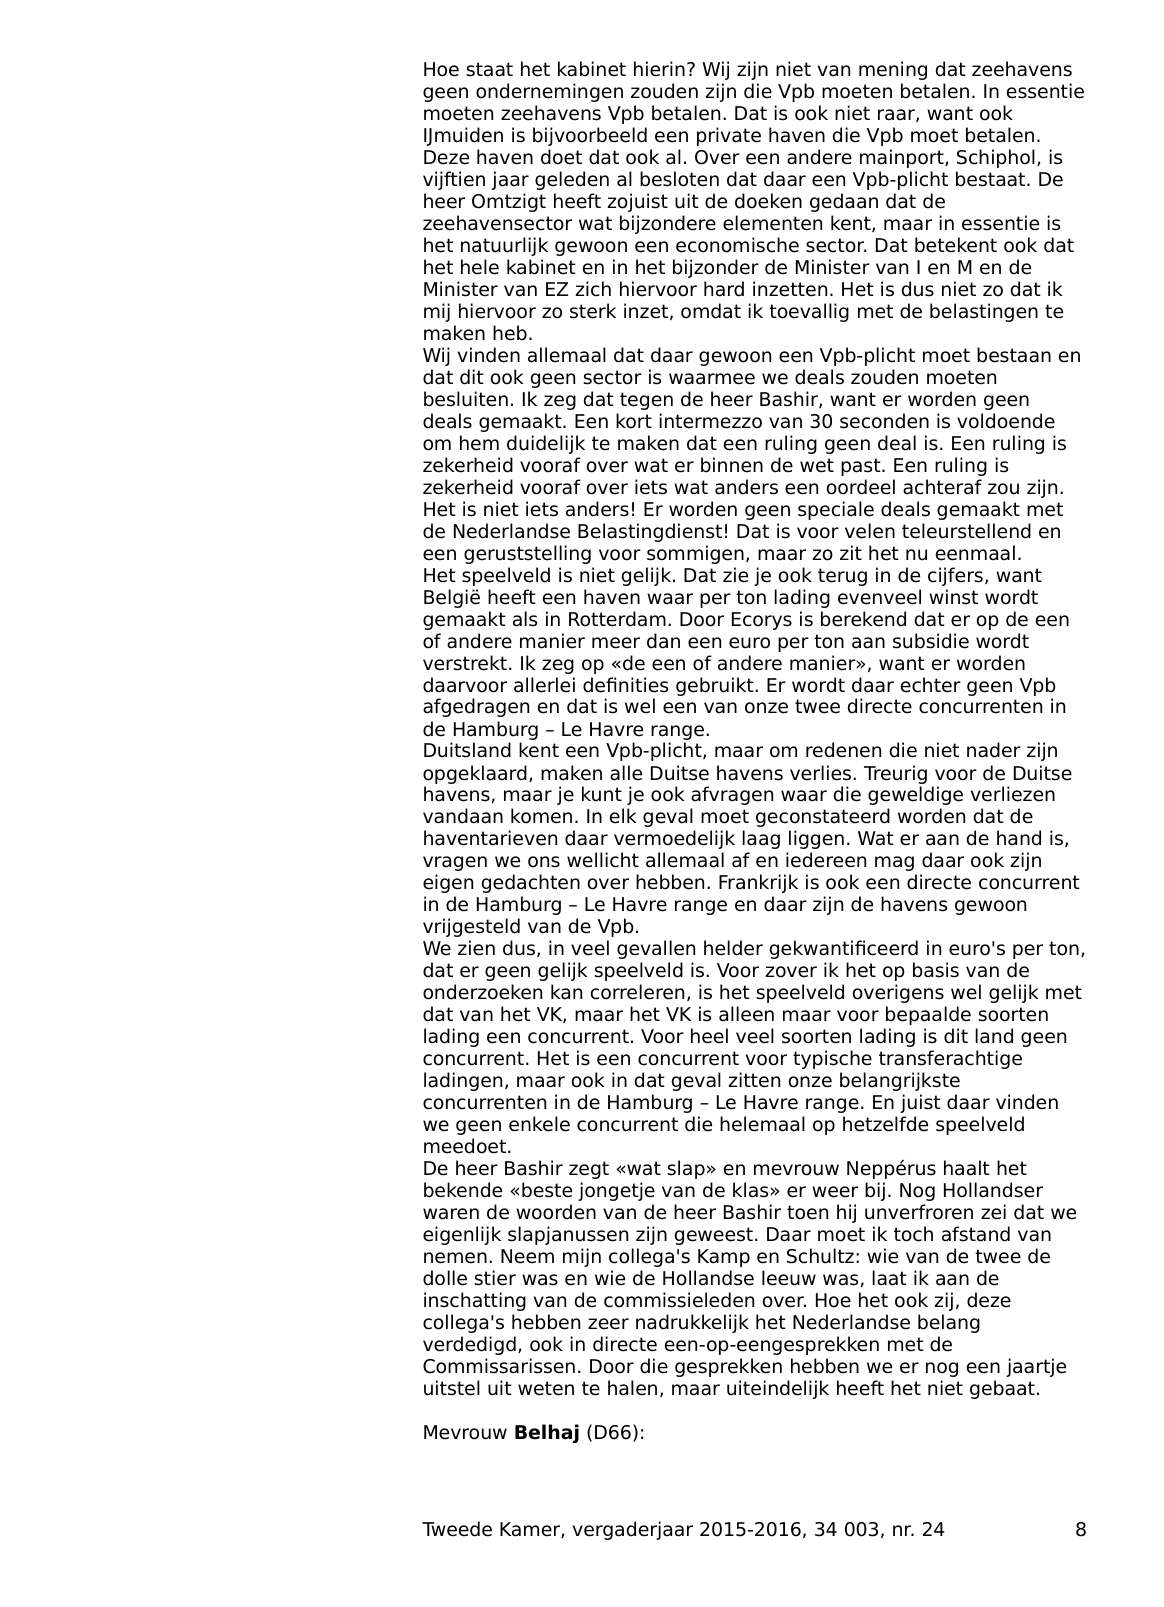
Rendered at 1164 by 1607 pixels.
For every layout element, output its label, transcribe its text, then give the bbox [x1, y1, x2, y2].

text De heer Bashir zegt «wat slap» en mevrouw Neppérus haalt het bekende «beste jongetje van de klas» er weer bij. Nog Hollandser waren de woorden van de heer Bashir toen hij unverfroren zei dat we eigenlijk slapjanussen zijn geweest. Daar moet ik toch afstand van nemen. Neem mijn collega's Kamp en Schultz: wie van de twee de dolle stier was en wie de Hollandse leeuw was, laat ik aan de inschatting van de commissieleden over. Hoe het ook zij, deze collega's hebben zeer nadrukkelijk het Nederlandse belang verdedigd, ook in directe een-op-eengesprekken met de Commissarissen. Door die gesprekken hebben we er nog een jaartje uitstel uit weten te halen, maar uiteindelijk heeft het niet gebaat. [422, 1158, 1087, 1400]
text Wij vinden allemaal dat daar gewoon een Vpb-plicht moet bestaan en dat dit ook geen sector is waarmee we deals zouden moeten besluiten. Ik zeg dat tegen de heer Bashir, want er worden geen deals gemaakt. Een kort intermezzo van 30 seconden is voldoende om hem duidelijk te maken dat een ruling geen deal is. Een ruling is zekerheid vooraf over wat er binnen de wet past. Een ruling is zekerheid vooraf over iets wat anders een oordeel achteraf zou zijn. Het is niet iets anders! Er worden geen speciale deals gemaakt met de Nederlandse Belastingdienst! Dat is voor velen teleurstellend en een geruststelling voor sommigen, maar zo zit het nu eenmaal. [422, 345, 1087, 564]
text Het speelveld is niet gelijk. Dat zie je ook terug in de cijfers, want België heeft een haven waar per ton lading evenveel winst wordt gemaakt als in Rotterdam. Door Ecorys is berekend dat er op de een of andere manier meer dan een euro per ton aan subsidie wordt verstrekt. Ik zeg op «de een of andere manier», want er worden daarvoor allerlei definities gebruikt. Er wordt daar echter geen Vpb afgedragen en dat is wel een van onze twee directe concurrenten in de Hamburg – Le Havre range. [422, 564, 1087, 740]
text We zien dus, in veel gevallen helder gekwantificeerd in euro's per ton, dat er geen gelijk speelveld is. Voor zover ik het op basis van de onderzoeken kan correleren, is het speelveld overigens wel gelijk met dat van het VK, maar het VK is alleen maar voor bepaalde soorten lading een concurrent. Voor heel veel soorten lading is dit land geen concurrent. Het is een concurrent voor typische transferachtige ladingen, maar ook in dat geval zitten onze belangrijkste concurrenten in de Hamburg – Le Havre range. En juist daar vinden we geen enkele concurrent die helemaal op hetzelfde speelveld meedoet. [422, 938, 1087, 1158]
text Duitsland kent een Vpb-plicht, maar om redenen die niet nader zijn opgeklaard, maken alle Duitse havens verlies. Treurig voor de Duitse havens, maar je kunt je ook afvragen waar die geweldige verliezen vandaan komen. In elk geval moet geconstateerd worden dat de haventarieven daar vermoedelijk laag liggen. Wat er aan de hand is, vragen we ons wellicht allemaal af en iedereen mag daar ook zijn eigen gedachten over hebben. Frankrijk is ook een directe concurrent in de Hamburg – Le Havre range en daar zijn de havens gewoon vrijgesteld van de Vpb. [422, 740, 1087, 938]
text Mevrouw Belhaj (D66): [422, 1422, 1087, 1444]
text Hoe staat het kabinet hierin? Wij zijn niet van mening dat zeehavens geen ondernemingen zouden zijn die Vpb moeten betalen. In essentie moeten zeehavens Vpb betalen. Dat is ook niet raar, want ook IJmuiden is bijvoorbeeld een private haven die Vpb moet betalen. Deze haven doet dat ook al. Over een andere mainport, Schiphol, is vijftien jaar geleden al besloten dat daar een Vpb-plicht bestaat. De heer Omtzigt heeft zojuist uit de doeken gedaan dat de zeehavensector wat bijzondere elementen kent, maar in essentie is het natuurlijk gewoon een economische sector. Dat betekent ook dat het hele kabinet en in het bijzonder de Minister van I en M en de Minister van EZ zich hiervoor hard inzetten. Het is dus niet zo dat ik mij hiervoor zo sterk inzet, omdat ik toevallig met de belastingen te maken heb. [422, 59, 1087, 345]
